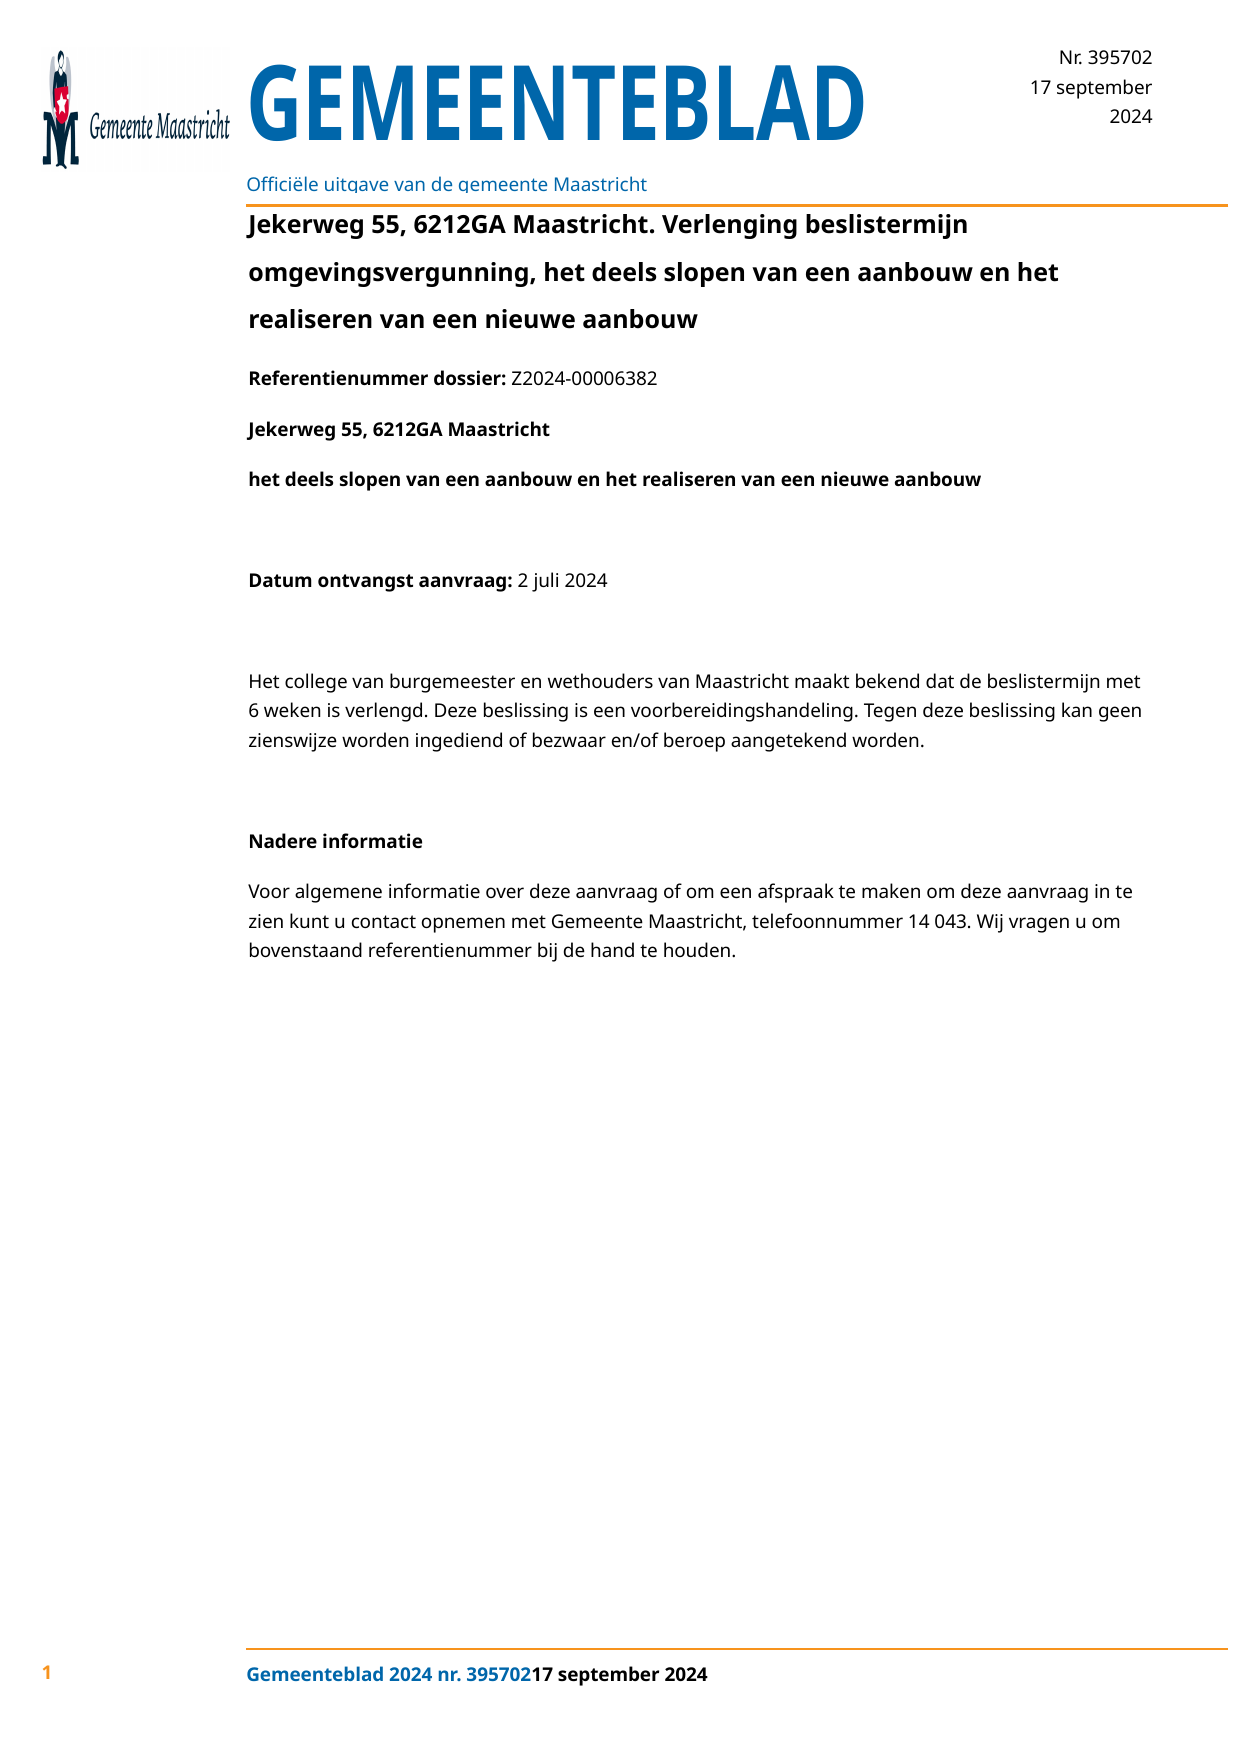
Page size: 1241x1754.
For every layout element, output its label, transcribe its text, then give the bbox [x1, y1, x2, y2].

text Jekerweg 55, 6212GA Maastricht [248, 416, 1152, 442]
picture [41, 47, 231, 172]
text Het college van burgemeester en wethouders van Maastricht maakt bekend dat de beslistermijn met 6 weken is verlengd. Deze beslissing is een voorbereidingshandeling. Tegen deze beslissing kan geen zienswijze worden ingediend of bezwaar en/of beroep aangetekend worden. [248, 668, 1152, 753]
text Nadere informatie [248, 828, 1152, 854]
text het deels slopen van een aanbouw en het realiseren van een nieuwe aanbouw [248, 466, 1152, 492]
text Jekerweg 55, 6212GA Maastricht. Verlenging beslistermijn omgevingsvergunning, het deels slopen van een aanbouw en het realiseren van een nieuwe aanbouw [248, 207, 1152, 336]
text Referentienummer dossier: Z2024-00006382 [248, 366, 1152, 391]
text Datum ontvangst aanvraag: 2 juli 2024 [248, 567, 1152, 593]
text Voor algemene informatie over deze aanvraag of om een afspraak te maken om deze aanvraag in te zien kunt u contact opnemen met Gemeente Maastricht, telefoonnummer 14 043. Wij vragen u om bovenstaand referentienummer bij de hand te houden. [248, 878, 1152, 963]
